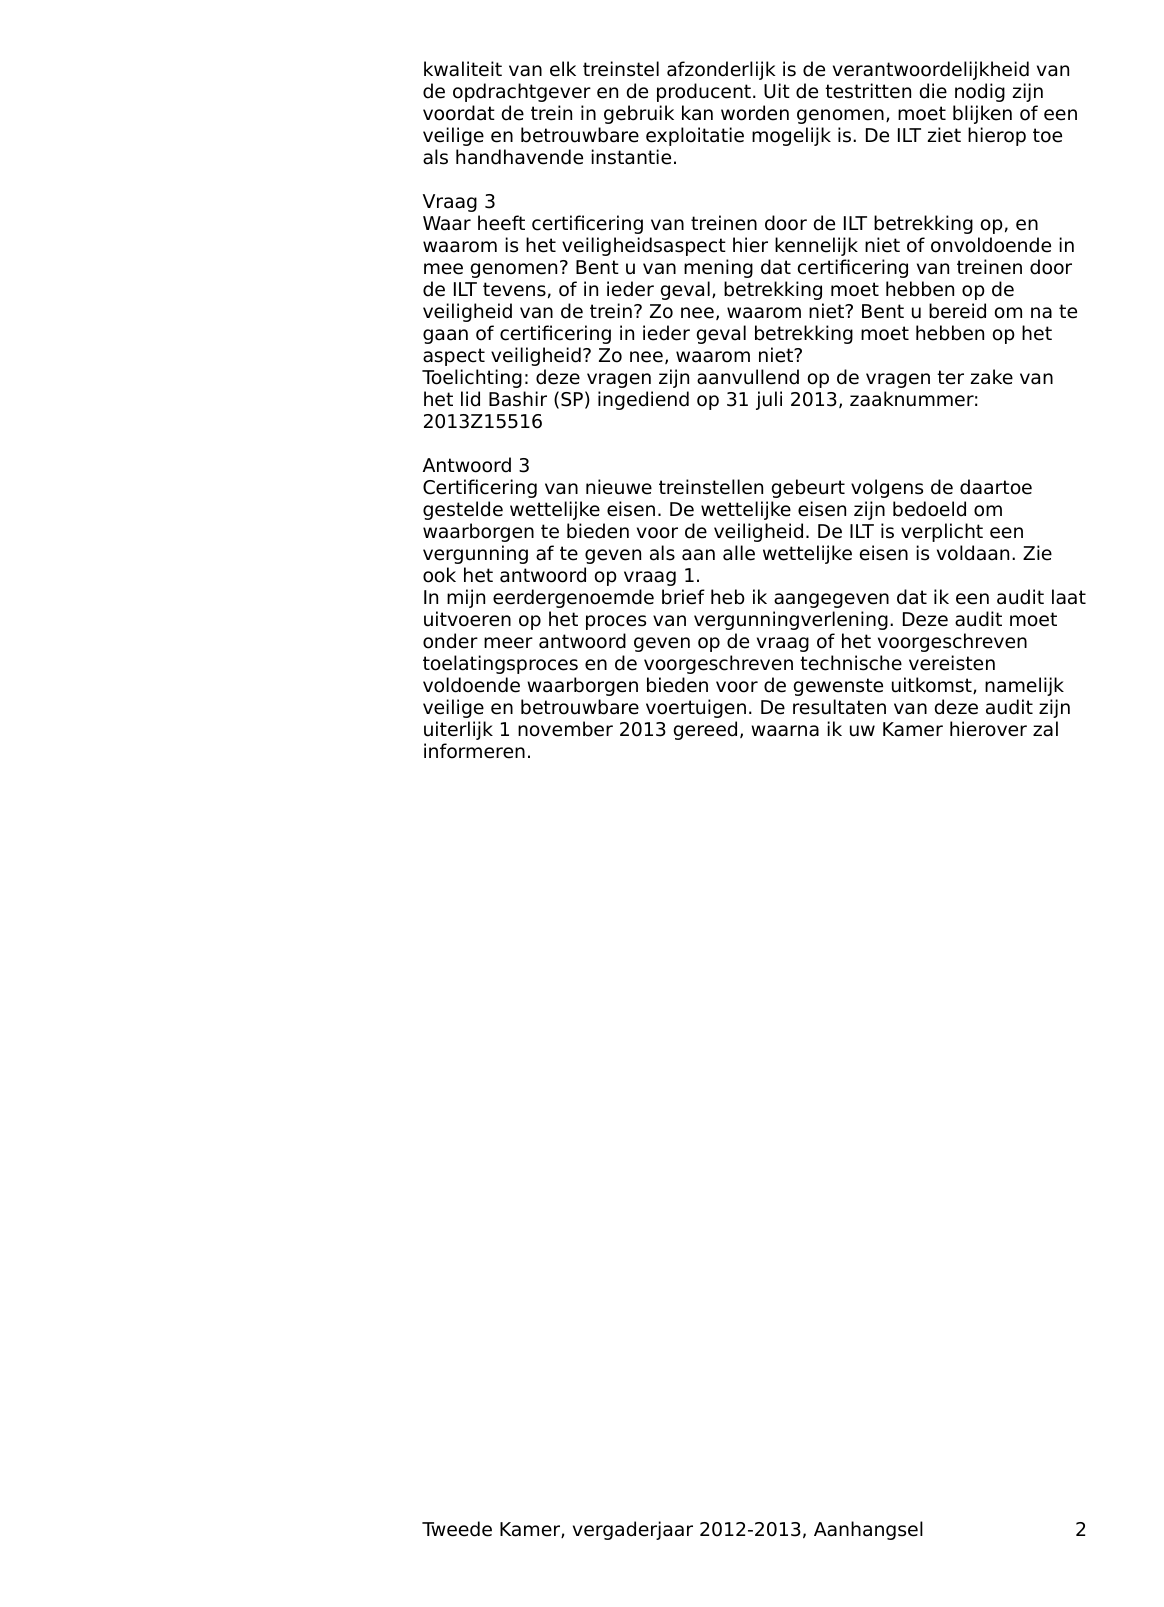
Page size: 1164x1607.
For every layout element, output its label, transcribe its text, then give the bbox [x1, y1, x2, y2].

text Antwoord 3 [422, 455, 1087, 477]
text Toelichting: deze vragen zijn aanvullend op de vragen ter zake van het lid Bashir (SP) ingediend op 31 juli 2013, zaaknummer: 2013Z15516 [422, 367, 1087, 433]
text Vraag 3 [422, 191, 1087, 213]
text kwaliteit van elk treinstel afzonderlijk is de verantwoordelijkheid van de opdrachtgever en de producent. Uit de testritten die nodig zijn voordat de trein in gebruik kan worden genomen, moet blijken of een veilige en betrouwbare exploitatie mogelijk is. De ILT ziet hierop toe als handhavende instantie. [422, 59, 1087, 169]
text Certificering van nieuwe treinstellen gebeurt volgens de daartoe gestelde wettelijke eisen. De wettelijke eisen zijn bedoeld om waarborgen te bieden voor de veiligheid. De ILT is verplicht een vergunning af te geven als aan alle wettelijke eisen is voldaan. Zie ook het antwoord op vraag 1. [422, 477, 1087, 587]
text Waar heeft certificering van treinen door de ILT betrekking op, en waarom is het veiligheidsaspect hier kennelijk niet of onvoldoende in mee genomen? Bent u van mening dat certificering van treinen door de ILT tevens, of in ieder geval, betrekking moet hebben op de veiligheid van de trein? Zo nee, waarom niet? Bent u bereid om na te gaan of certificering in ieder geval betrekking moet hebben op het aspect veiligheid? Zo nee, waarom niet? [422, 213, 1087, 367]
text In mijn eerdergenoemde brief heb ik aangegeven dat ik een audit laat uitvoeren op het proces van vergunningverlening. Deze audit moet onder meer antwoord geven op de vraag of het voorgeschreven toelatingsproces en de voorgeschreven technische vereisten voldoende waarborgen bieden voor de gewenste uitkomst, namelijk veilige en betrouwbare voertuigen. De resultaten van deze audit zijn uiterlijk 1 november 2013 gereed, waarna ik uw Kamer hierover zal informeren. [422, 587, 1087, 763]
